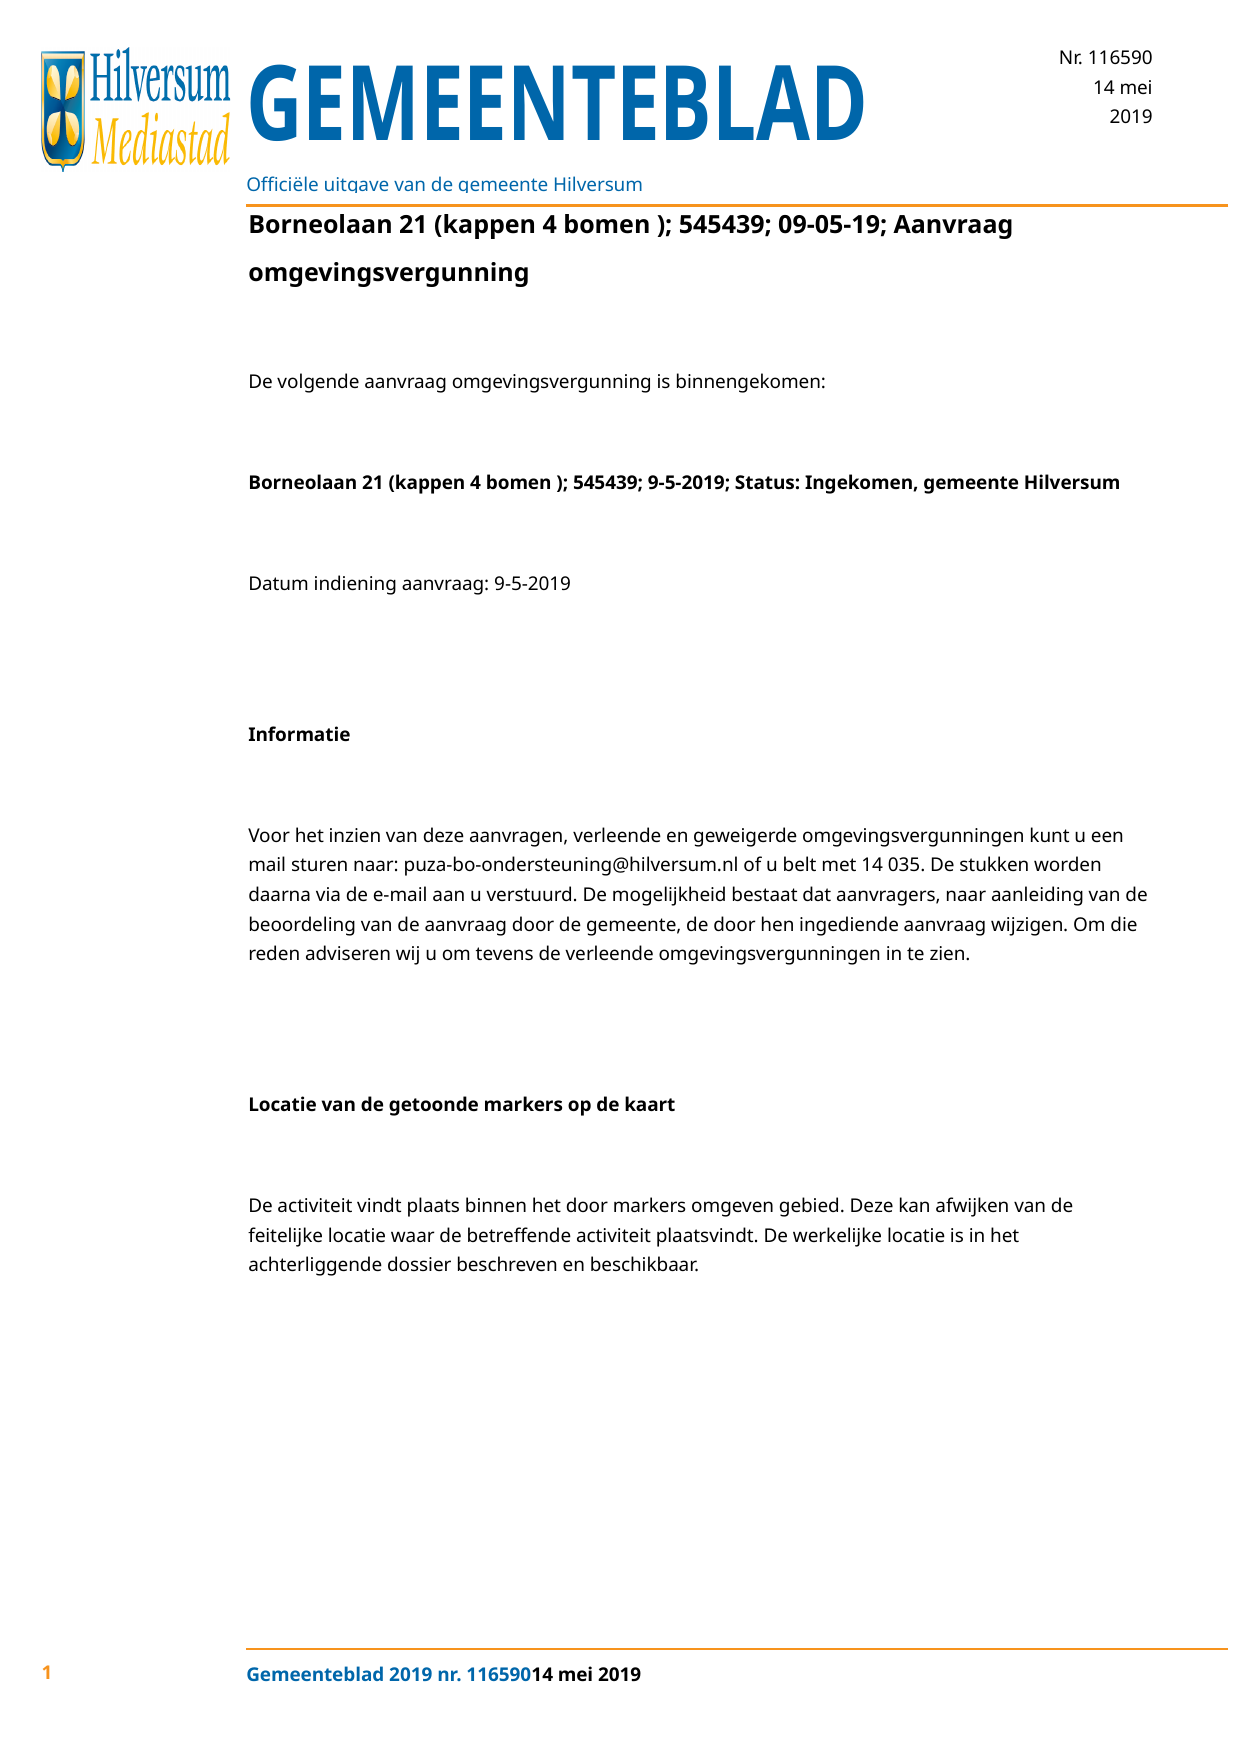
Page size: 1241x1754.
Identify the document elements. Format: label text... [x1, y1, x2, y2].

text Locatie van de getoonde markers op de kaart [248, 1092, 1152, 1117]
text Informatie [248, 721, 1152, 747]
text De volgende aanvraag omgevingsvergunning is binnengekomen: [248, 368, 1152, 394]
picture [41, 47, 231, 172]
text Voor het inzien van deze aanvragen, verleende en geweigerde omgevingsvergunningen kunt u een mail sturen naar: puza-bo-ondersteuning@hilversum.nl of u belt met 14 035. De stukken worden daarna via de e-mail aan u verstuurd. De mogelijkheid bestaat dat aanvragers, naar aanleiding van de beoordeling van de aanvraag door de gemeente, de door hen ingediende aanvraag wijzigen. Om die reden adviseren wij u om tevens de verleende omgevingsvergunningen in te zien. [248, 822, 1152, 966]
text Datum indiening aanvraag: 9-5-2019 [248, 570, 1152, 596]
text Borneolaan 21 (kappen 4 bomen ); 545439; 9-5-2019; Status: Ingekomen, gemeente Hilversum [248, 469, 1152, 495]
text De activiteit vindt plaats binnen het door markers omgeven gebied. Deze kan afwijken van de feitelijke locatie waar de betreffende activiteit plaatsvindt. De werkelijke locatie is in het achterliggende dossier beschreven en beschikbaar. [248, 1192, 1152, 1277]
text Borneolaan 21 (kappen 4 bomen ); 545439; 09-05-19; Aanvraag omgevingsvergunning [248, 207, 1152, 288]
